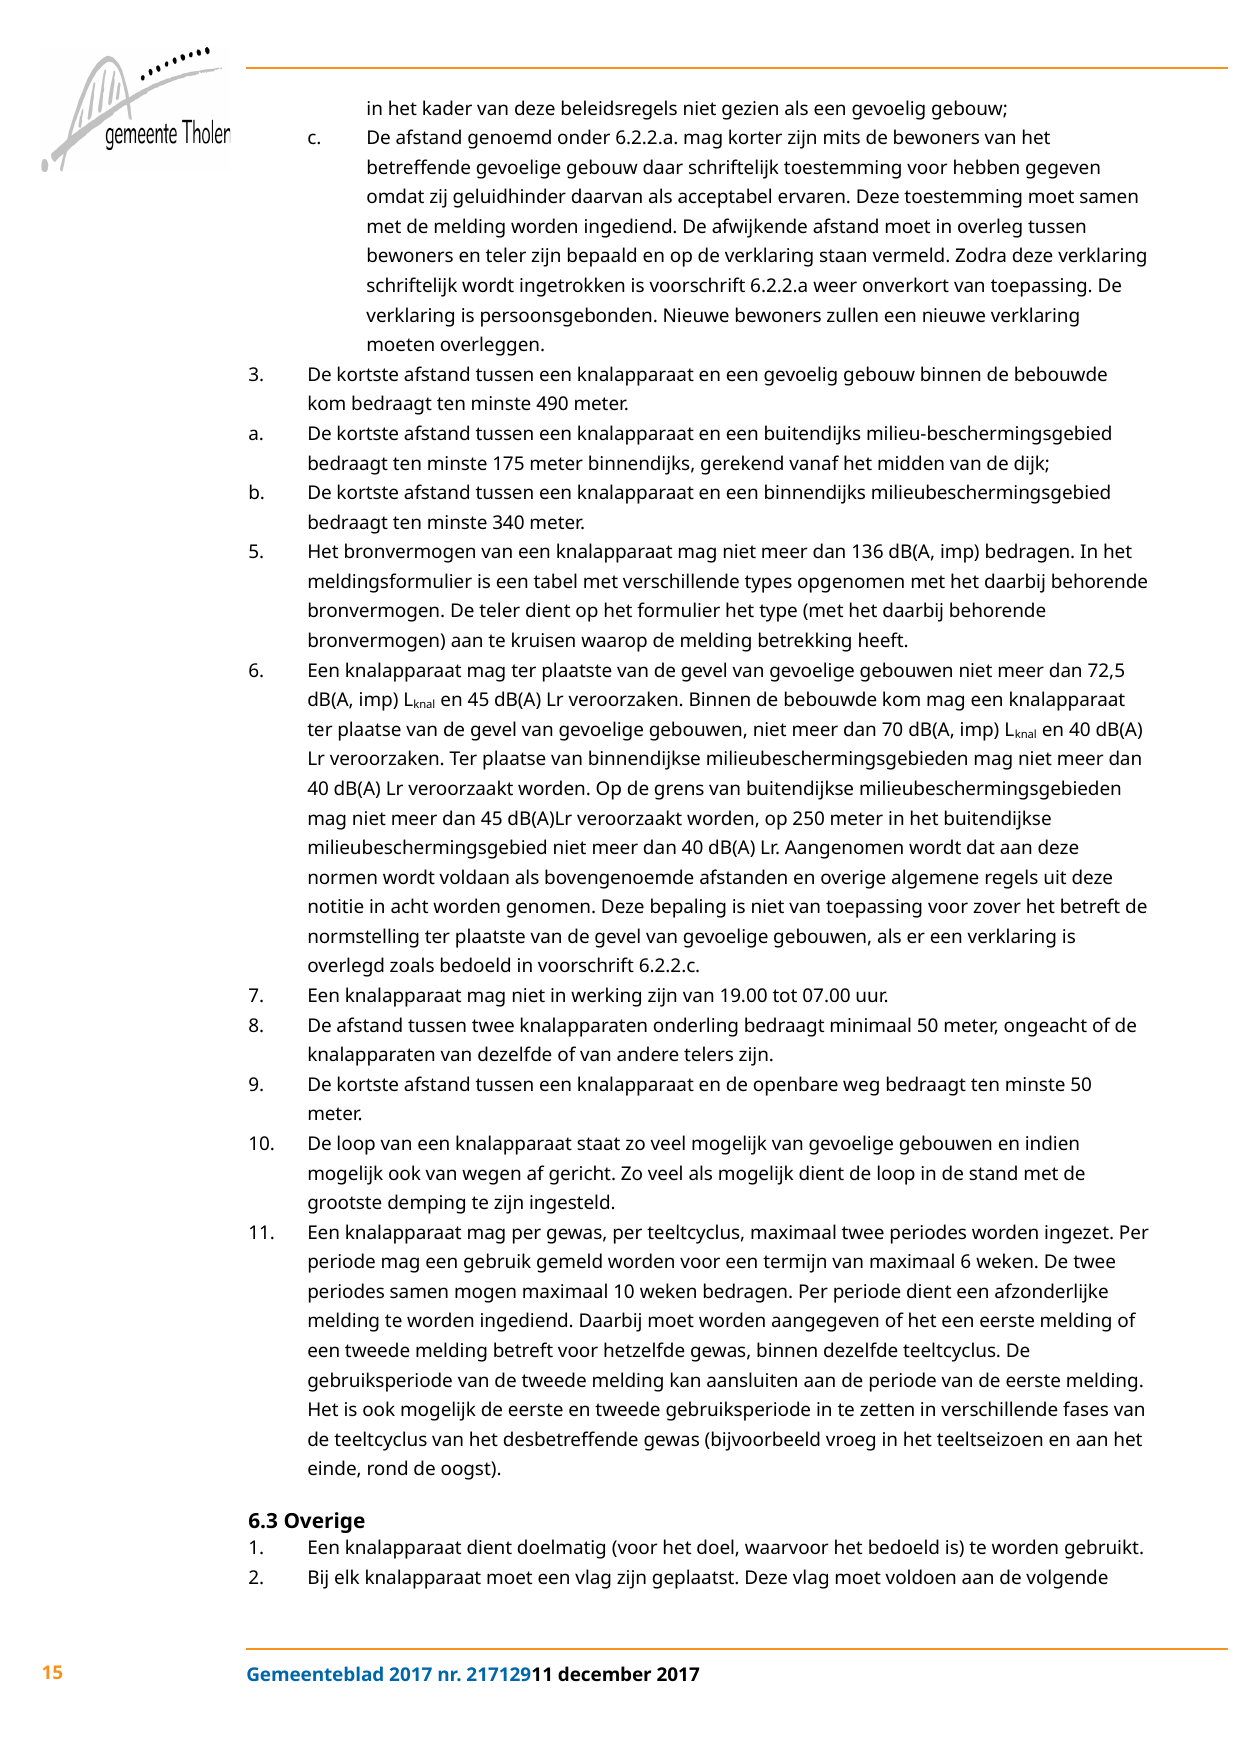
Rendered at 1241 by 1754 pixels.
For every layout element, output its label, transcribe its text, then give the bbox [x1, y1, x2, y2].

list Bij elk knalapparaat moet een vlag zijn geplaatst. Deze vlag moet voldoen aan de volgende [248, 1564, 1152, 1590]
list Een knalapparaat mag niet in werking zijn van 19.00 tot 07.00 uur. [248, 982, 1152, 1008]
text 6.3 Overige [248, 1506, 1152, 1534]
list De loop van een knalapparaat staat zo veel mogelijk van gevoelige gebouwen en indien mogelijk ook van wegen af gericht. Zo veel als mogelijk dient de loop in de stand met de grootste demping te zijn ingesteld. [248, 1130, 1152, 1215]
list Het bronvermogen van een knalapparaat mag niet meer dan 136 dB(A, imp) bedragen. In het meldingsformulier is een tabel met verschillende types opgenomen met het daarbij behorende bronvermogen. De teler dient op het formulier het type (met het daarbij behorende bronvermogen) aan te kruisen waarop de melding betrekking heeft. [248, 538, 1152, 653]
list Een knalapparaat mag per gewas, per teeltcyclus, maximaal twee periodes worden ingezet. Per periode mag een gebruik gemeld worden voor een termijn van maximaal 6 weken. De twee periodes samen mogen maximaal 10 weken bedragen. Per periode dient een afzonderlijke melding te worden ingediend. Daarbij moet worden aangegeven of het een eerste melding of een tweede melding betreft voor hetzelfde gewas, binnen dezelfde teeltcyclus. De gebruiksperiode van de tweede melding kan aansluiten aan de periode van de eerste melding. Het is ook mogelijk de eerste en tweede gebruiksperiode in te zetten in verschillende fases van de teeltcyclus van het desbetreffende gewas (bijvoorbeeld vroeg in het teeltseizoen en aan het einde, rond de oogst). [248, 1219, 1152, 1481]
list Een knalapparaat mag ter plaatste van de gevel van gevoelige gebouwen niet meer dan 72,5 dB(A, imp) Lknal en 45 dB(A) Lr veroorzaken. Binnen de bebouwde kom mag een knalapparaat ter plaatse van de gevel van gevoelige gebouwen, niet meer dan 70 dB(A, imp) Lknal en 40 dB(A) Lr veroorzaken. Ter plaatse van binnendijkse milieubeschermingsgebieden mag niet meer dan 40 dB(A) Lr veroorzaakt worden. Op de grens van buitendijkse milieubeschermingsgebieden mag niet meer dan 45 dB(A)Lr veroorzaakt worden, op 250 meter in het buitendijkse milieubeschermingsgebied niet meer dan 40 dB(A) Lr. Aangenomen wordt dat aan deze normen wordt voldaan als bovengenoemde afstanden en overige algemene regels uit deze notitie in acht worden genomen. Deze bepaling is niet van toepassing voor zover het betreft de normstelling ter plaatste van de gevel van gevoelige gebouwen, als er een verklaring is overlegd zoals bedoeld in voorschrift 6.2.2.c. [248, 657, 1152, 978]
list De kortste afstand tussen een knalapparaat en een gevoelig gebouw binnen de bebouwde kom bedraagt ten minste 490 meter. [248, 361, 1152, 416]
list De kortste afstand tussen een knalapparaat en een binnendijks milieubeschermingsgebied bedraagt ten minste 340 meter. [248, 479, 1152, 535]
list De kortste afstand tussen een knalapparaat en een buitendijks milieu-beschermingsgebied bedraagt ten minste 175 meter binnendijks, gerekend vanaf het midden van de dijk; [248, 420, 1152, 476]
list Een knalapparaat dient doelmatig (voor het doel, waarvoor het bedoeld is) te worden gebruikt. [248, 1534, 1152, 1560]
picture [41, 47, 231, 172]
list De afstand genoemd onder 6.2.2.a. mag korter zijn mits de bewoners van het betreffende gevoelige gebouw daar schriftelijk toestemming voor hebben gegeven omdat zij geluidhinder daarvan als acceptabel ervaren. Deze toestemming moet samen met de melding worden ingediend. De afwijkende afstand moet in overleg tussen bewoners en teler zijn bepaald en op de verklaring staan vermeld. Zodra deze verklaring schriftelijk wordt ingetrokken is voorschrift 6.2.2.a weer onverkort van toepassing. De verklaring is persoonsgebonden. Nieuwe bewoners zullen een nieuwe verklaring moeten overleggen. [307, 124, 1152, 357]
list De kortste afstand tussen een knalapparaat en de openbare weg bedraagt ten minste 50 meter. [248, 1071, 1152, 1126]
list De afstand tussen twee knalapparaten onderling bedraagt minimaal 50 meter, ongeacht of de knalapparaten van dezelfde of van andere telers zijn. [248, 1012, 1152, 1067]
list in het kader van deze beleidsregels niet gezien als een gevoelig gebouw; [307, 95, 1152, 121]
